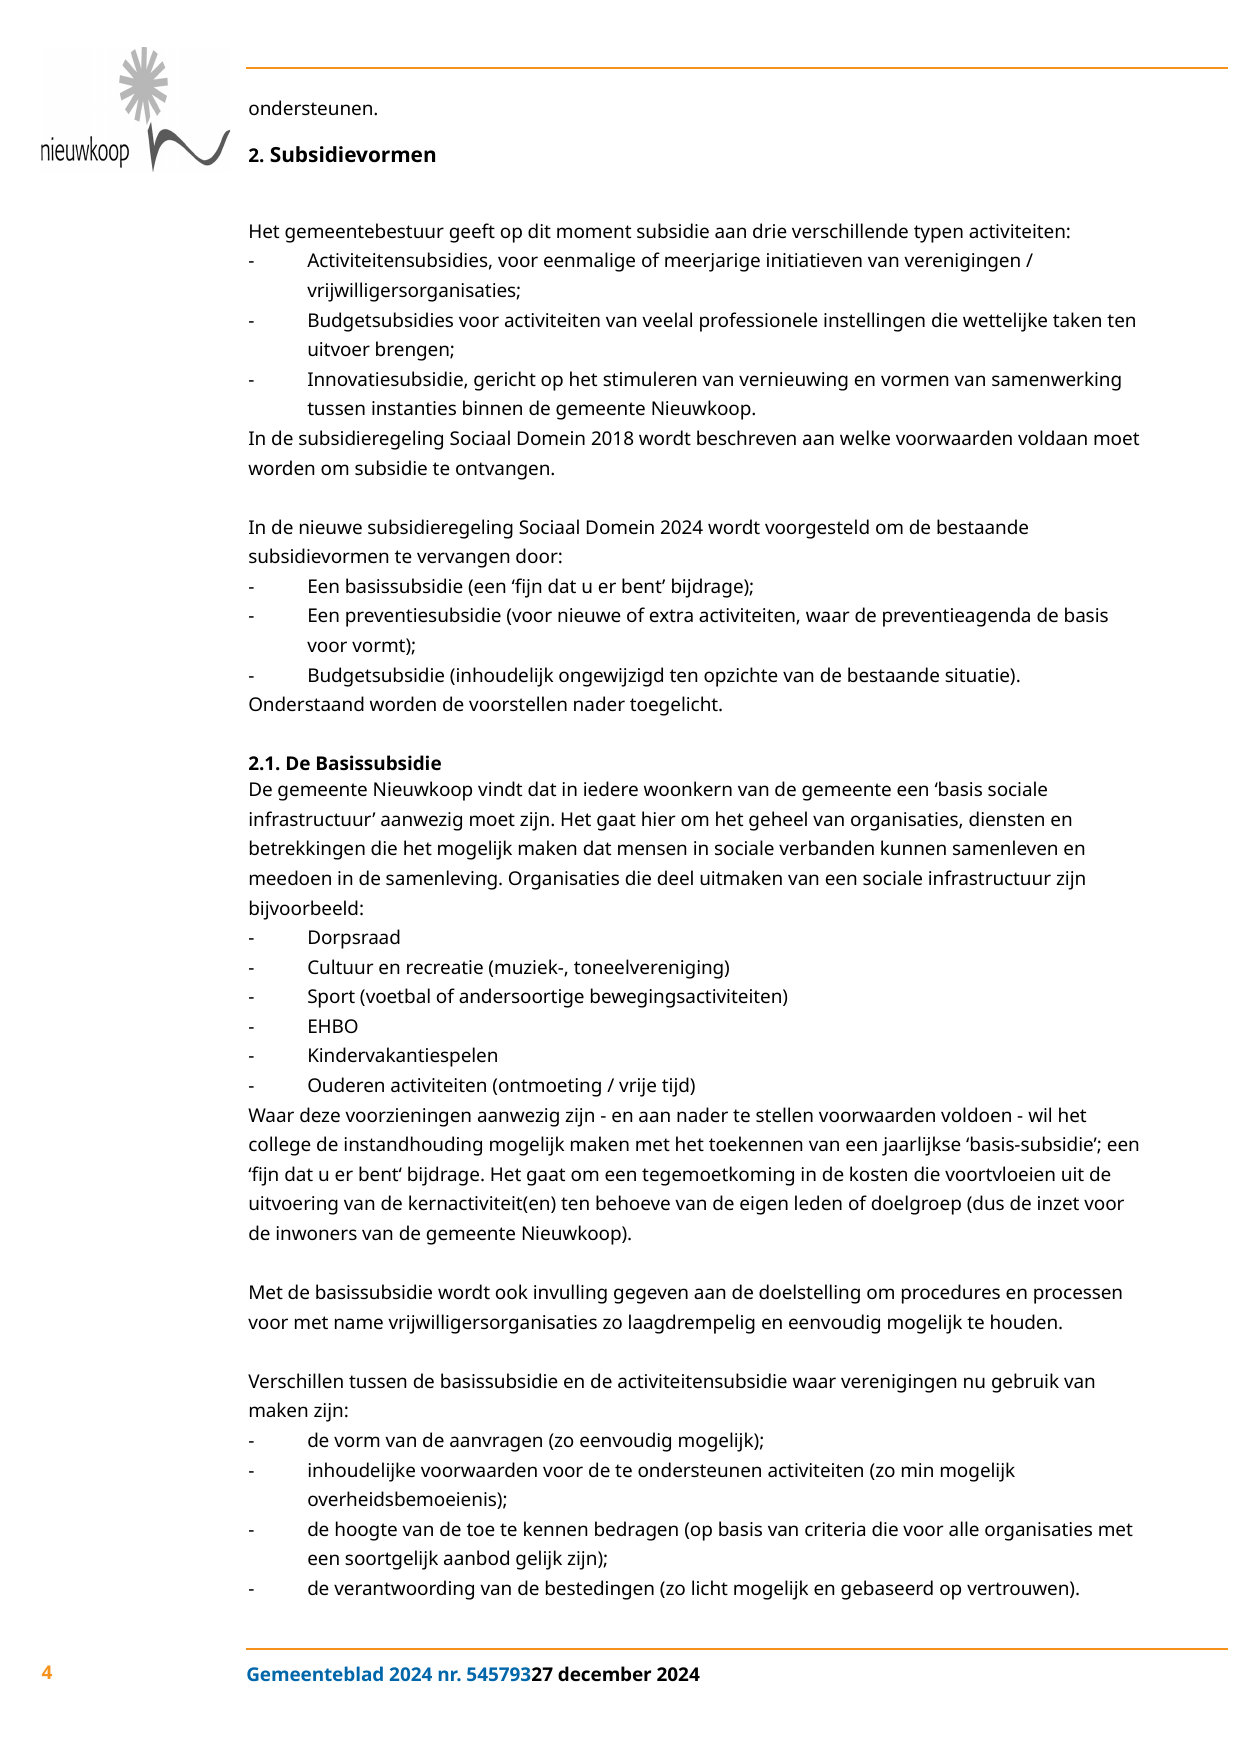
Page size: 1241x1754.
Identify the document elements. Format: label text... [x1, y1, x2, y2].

text De gemeente Nieuwkoop vindt dat in iedere woonkern van de gemeente een ‘basis sociale infrastructuur’ aanwezig moet zijn. Het gaat hier om het geheel van organisaties, diensten en betrekkingen die het mogelijk maken dat mensen in sociale verbanden kunnen samenleven en meedoen in de samenleving. Organisaties die deel uitmaken van een sociale infrastructuur zijn bijvoorbeeld: [248, 776, 1152, 920]
list Een basissubsidie (een ‘fijn dat u er bent’ bijdrage); [248, 573, 1152, 599]
text Verschillen tussen de basissubsidie en de activiteitensubsidie waar verenigingen nu gebruik van maken zijn: [248, 1368, 1152, 1423]
text 2.1. De Basissubsidie [248, 751, 1152, 776]
text 2. Subsidievormen [248, 140, 1152, 169]
list Dorpsraad [248, 924, 1152, 950]
list Budgetsubsidies voor activiteiten van veelal professionele instellingen die wettelijke taken ten uitvoer brengen; [248, 307, 1152, 362]
list de hoogte van de toe te kennen bedragen (op basis van criteria die voor alle organisaties met een soortgelijk aanbod gelijk zijn); [248, 1516, 1152, 1571]
text In de nieuwe subsidieregeling Sociaal Domein 2024 wordt voorgesteld om de bestaande subsidievormen te vervangen door: [248, 514, 1152, 569]
text Waar deze voorzieningen aanwezig zijn - en aan nader te stellen voorwaarden voldoen - wil het college de instandhouding mogelijk maken met het toekennen van een jaarlijkse ‘basis-subsidie’; een ‘fijn dat u er bent‘ bijdrage. Het gaat om een tegemoetkoming in de kosten die voortvloeien uit de uitvoering van de kernactiviteit(en) ten behoeve van de eigen leden of doelgroep (dus de inzet voor de inwoners van de gemeente Nieuwkoop). [248, 1102, 1152, 1246]
list Kindervakantiespelen [248, 1043, 1152, 1068]
list Innovatiesubsidie, gericht op het stimuleren van vernieuwing en vormen van samenwerking tussen instanties binnen de gemeente Nieuwkoop. [248, 366, 1152, 421]
text In de subsidieregeling Sociaal Domein 2018 wordt beschreven aan welke voorwaarden voldaan moet worden om subsidie te ontvangen. [248, 425, 1152, 481]
list Sport (voetbal of andersoortige bewegingsactiviteiten) [248, 983, 1152, 1009]
list Cultuur en recreatie (muziek-, toneelvereniging) [248, 954, 1152, 979]
list Een preventiesubsidie (voor nieuwe of extra activiteiten, waar de preventieagenda de basis voor vormt); [248, 603, 1152, 658]
text Onderstaand worden de voorstellen nader toegelicht. [248, 691, 1152, 717]
text Het gemeentebestuur geeft op dit moment subsidie aan drie verschillende typen activiteiten: [248, 218, 1152, 244]
text ondersteunen. [248, 95, 1152, 121]
list Budgetsubsidie (inhoudelijk ongewijzigd ten opzichte van de bestaande situatie). [248, 662, 1152, 688]
list de vorm van de aanvragen (zo eenvoudig mogelijk); [248, 1427, 1152, 1453]
list Activiteitensubsidies, voor eenmalige of meerjarige initiatieven van verenigingen / vrijwilligersorganisaties; [248, 248, 1152, 303]
list EHBO [248, 1013, 1152, 1039]
text Met de basissubsidie wordt ook invulling gegeven aan de doelstelling om procedures en processen voor met name vrijwilligersorganisaties zo laagdrempelig en eenvoudig mogelijk te houden. [248, 1279, 1152, 1334]
list inhoudelijke voorwaarden voor de te ondersteunen activiteiten (zo min mogelijk overheidsbemoeienis); [248, 1457, 1152, 1512]
picture [41, 47, 231, 172]
list Ouderen activiteiten (ontmoeting / vrije tijd) [248, 1072, 1152, 1098]
list de verantwoording van de bestedingen (zo licht mogelijk en gebaseerd op vertrouwen). [248, 1575, 1152, 1601]
